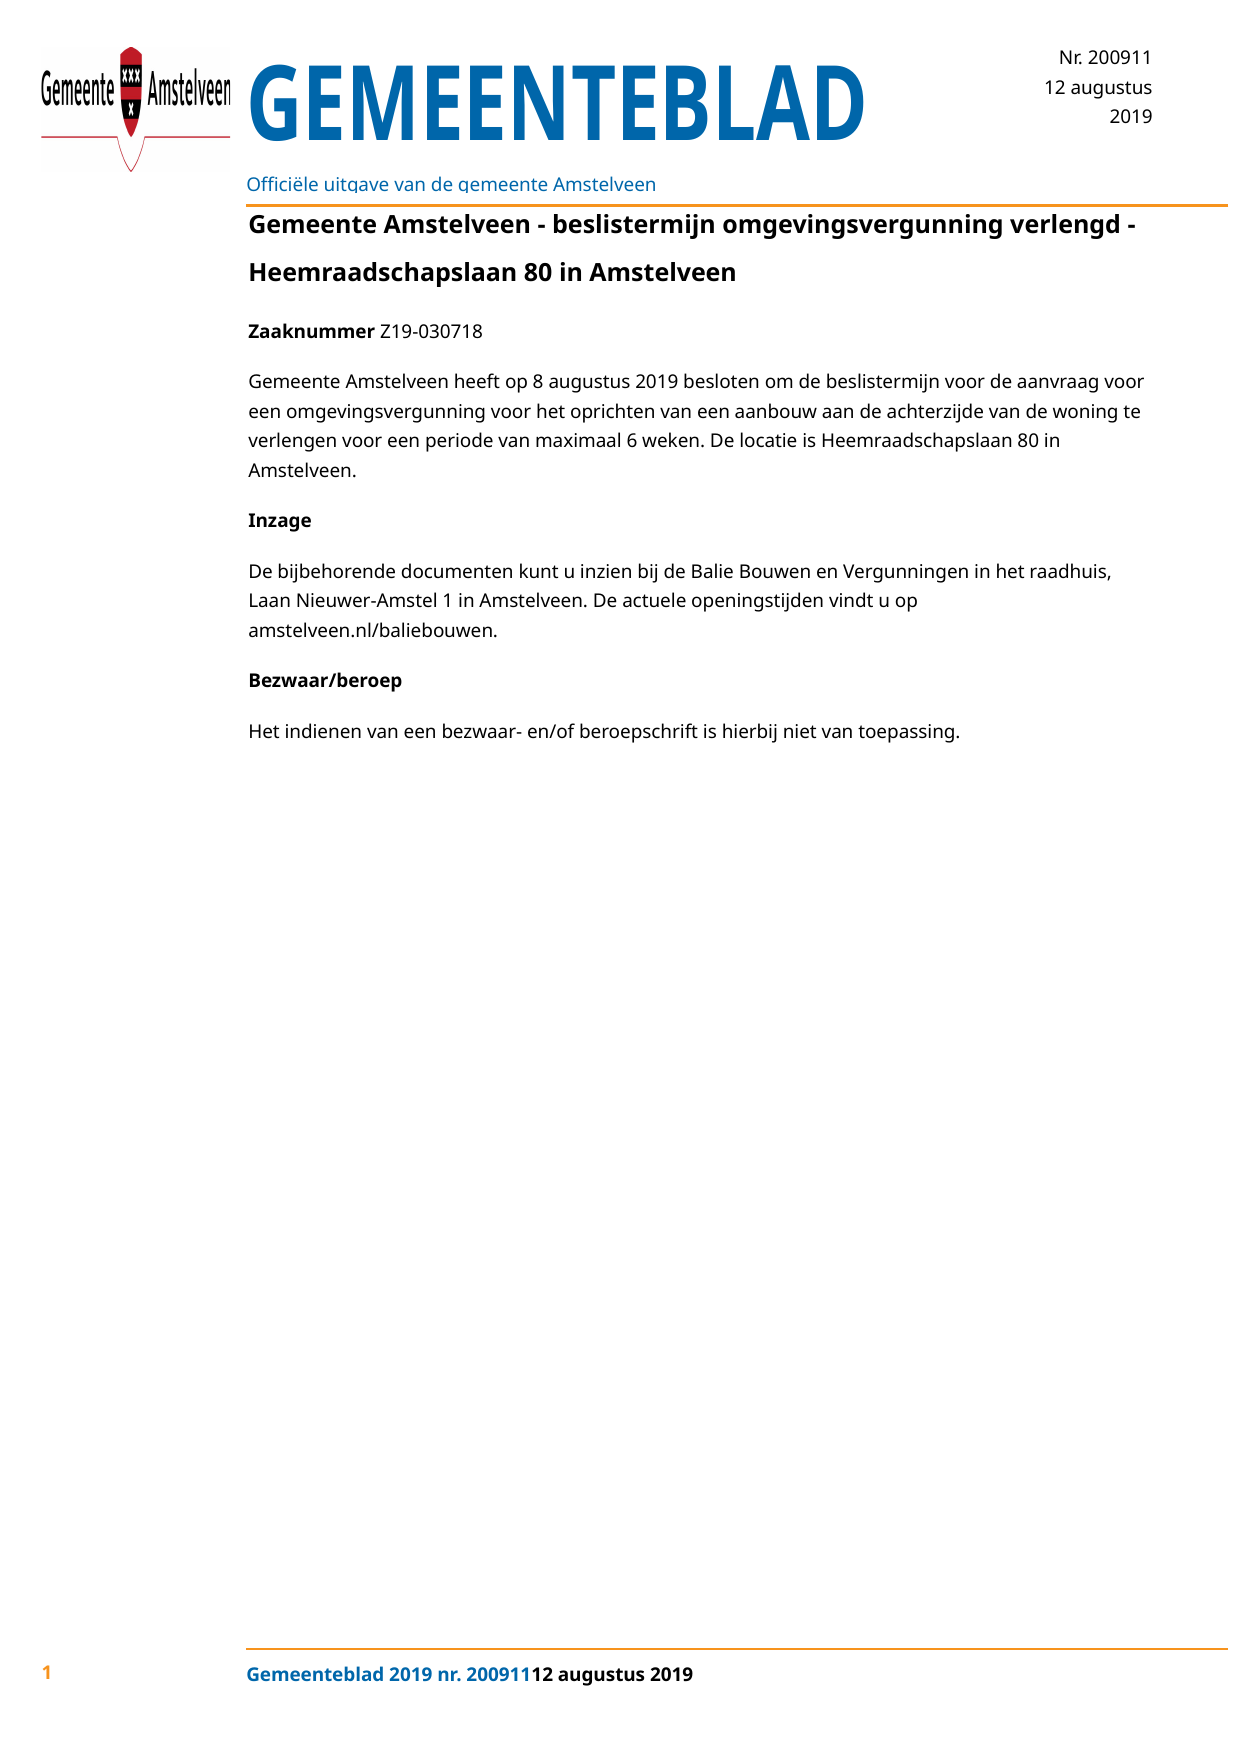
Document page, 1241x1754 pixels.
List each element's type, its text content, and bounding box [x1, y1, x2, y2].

text Gemeente Amstelveen heeft op 8 augustus 2019 besloten om de beslistermijn voor de aanvraag voor een omgevingsvergunning voor het oprichten van een aanbouw aan de achterzijde van de woning te verlengen voor een periode van maximaal 6 weken. De locatie is Heemraadschapslaan 80 in Amstelveen. [248, 368, 1152, 483]
text De bijbehorende documenten kunt u inzien bij de Balie Bouwen en Vergunningen in het raadhuis, Laan Nieuwer-Amstel 1 in Amstelveen. De actuele openingstijden vindt u op amstelveen.nl/baliebouwen. [248, 558, 1152, 643]
picture [41, 47, 231, 172]
text Het indienen van een bezwaar- en/of beroepschrift is hierbij niet van toepassing. [248, 718, 1152, 744]
text Zaaknummer Z19-030718 [248, 318, 1152, 344]
text Bezwaar/beroep [248, 667, 1152, 693]
text Gemeente Amstelveen - beslistermijn omgevingsvergunning verlengd - Heemraadschapslaan 80 in Amstelveen [248, 207, 1152, 288]
text Inzage [248, 507, 1152, 533]
